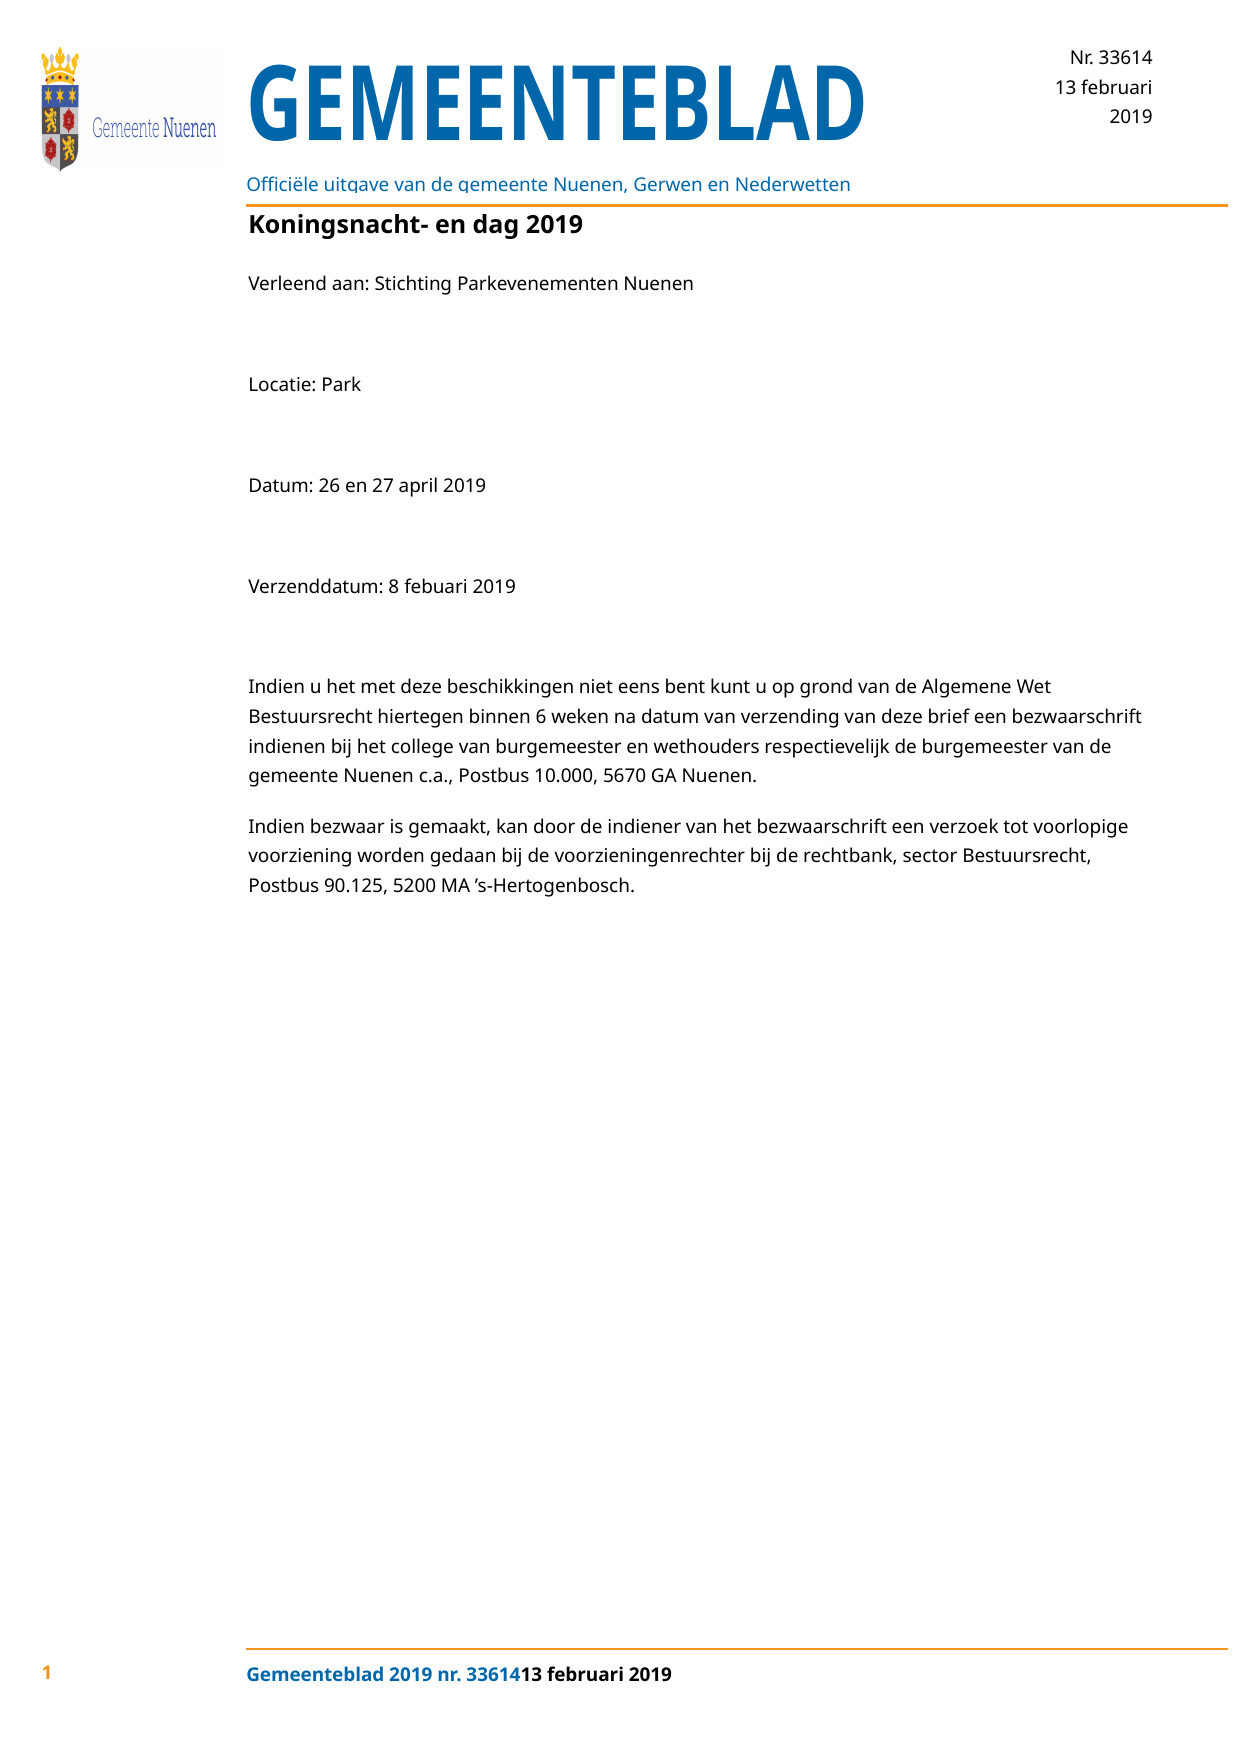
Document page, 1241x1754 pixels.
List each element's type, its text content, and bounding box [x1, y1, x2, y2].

text Indien u het met deze beschikkingen niet eens bent kunt u op grond van de Algemene Wet Bestuursrecht hiertegen binnen 6 weken na datum van verzending van deze brief een bezwaarschrift indienen bij het college van burgemeester en wethouders respectievelijk de burgemeester van de gemeente Nuenen c.a., Postbus 10.000, 5670 GA Nuenen. [248, 674, 1152, 788]
text Datum: 26 en 27 april 2019 [248, 472, 1152, 498]
text Koningsnacht- en dag 2019 [248, 207, 1152, 241]
picture [41, 47, 231, 172]
text Verzenddatum: 8 febuari 2019 [248, 573, 1152, 598]
text Indien bezwaar is gemaakt, kan door de indiener van het bezwaarschrift een verzoek tot voorlopige voorziening worden gedaan bij de voorzieningenrechter bij de rechtbank, sector Bestuursrecht, Postbus 90.125, 5200 MA ’s-Hertogenbosch. [248, 813, 1152, 898]
text Locatie: Park [248, 371, 1152, 397]
text Verleend aan: Stichting Parkevenementen Nuenen [248, 270, 1152, 296]
